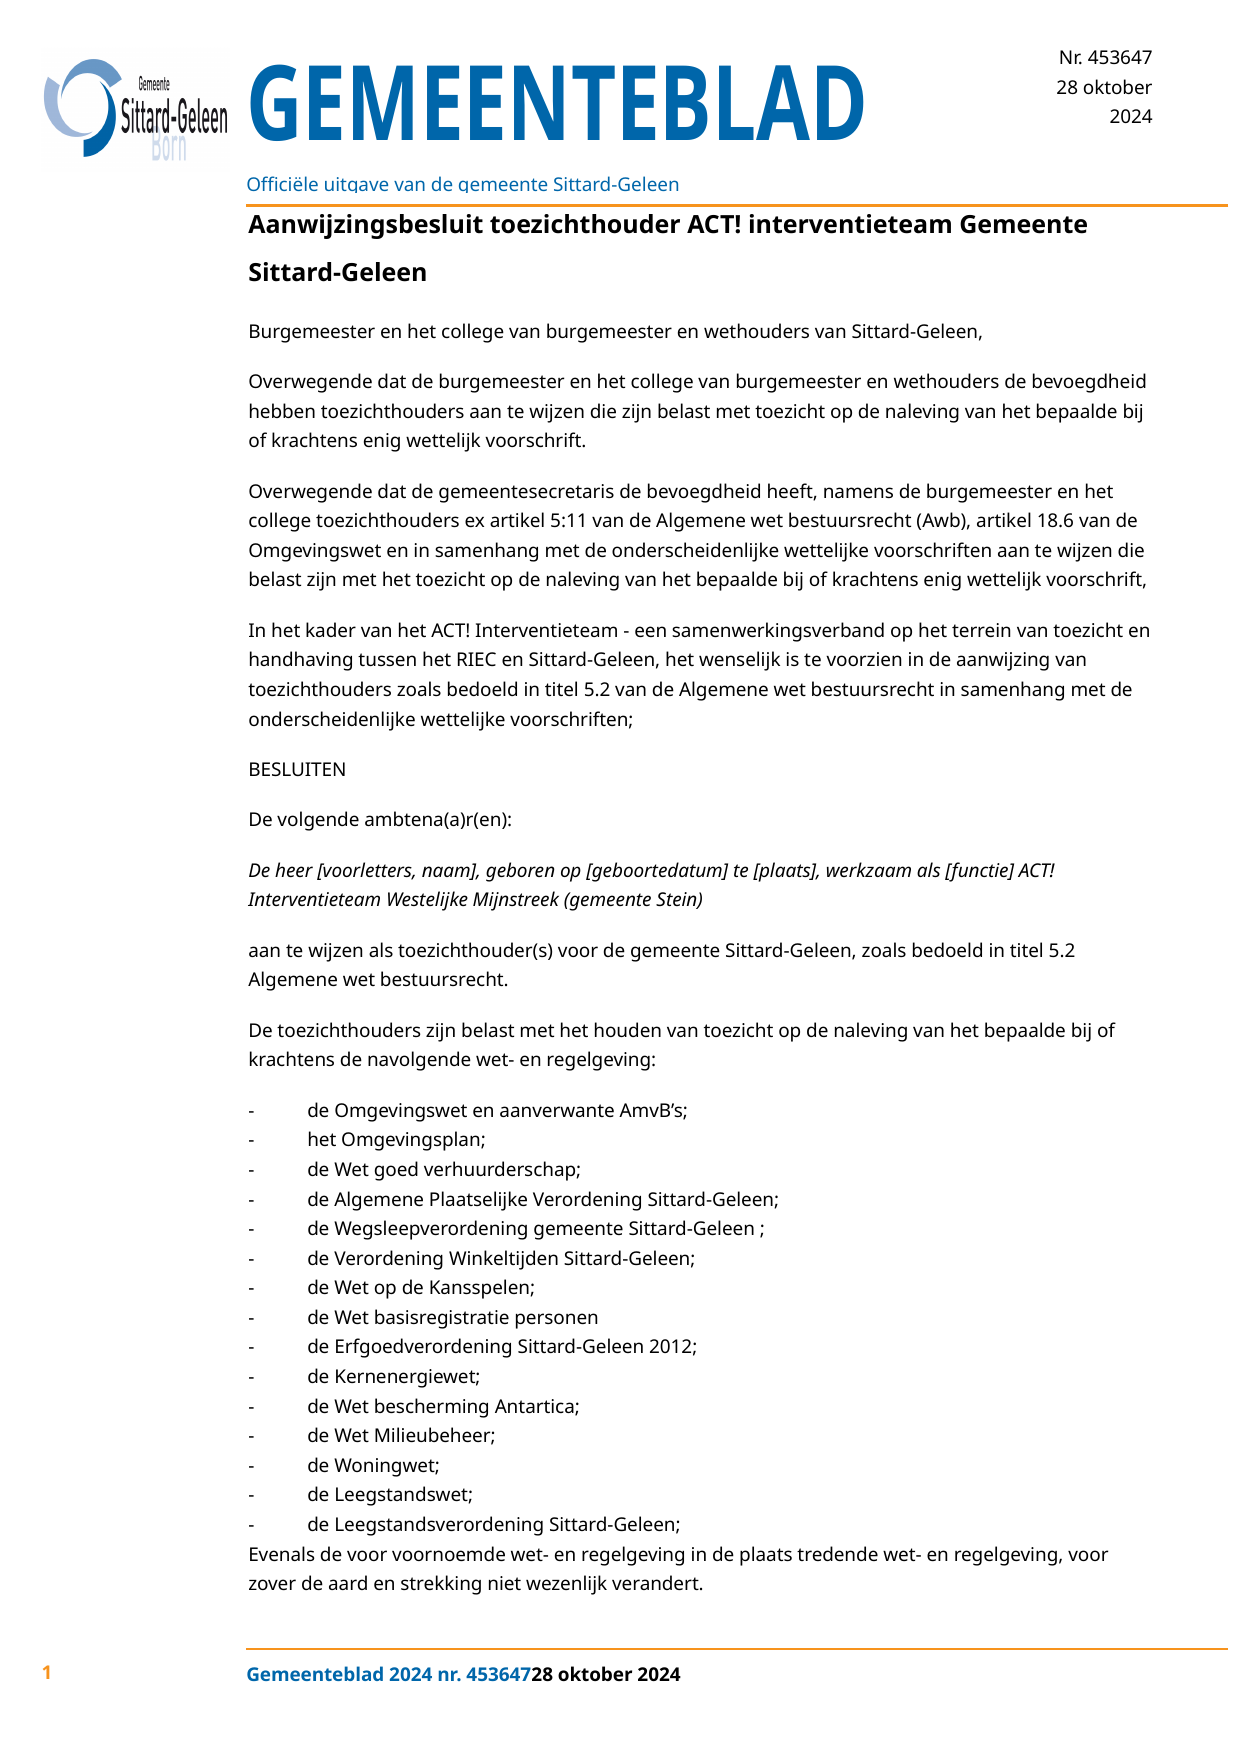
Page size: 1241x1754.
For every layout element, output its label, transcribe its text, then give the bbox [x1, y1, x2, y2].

text Aanwijzingsbesluit toezichthouder ACT! interventieteam Gemeente Sittard-Geleen [248, 207, 1152, 288]
text Overwegende dat de gemeentesecretaris de bevoegdheid heeft, namens de burgemeester en het college toezichthouders ex artikel 5:11 van de Algemene wet bestuursrecht (Awb), artikel 18.6 van de Omgevingswet en in samenhang met de onderscheidenlijke wettelijke voorschriften aan te wijzen die belast zijn met het toezicht op de naleving van het bepaalde bij of krachtens enig wettelijk voorschrift, [248, 478, 1152, 592]
list de Wet Milieubeheer; [248, 1422, 1152, 1448]
list de Wet bescherming Antartica; [248, 1393, 1152, 1419]
list de Wet basisregistratie personen [248, 1304, 1152, 1330]
list het Omgevingsplan; [248, 1127, 1152, 1152]
text Evenals de voor voornoemde wet- en regelgeving in de plaats tredende wet- en regelgeving, voor zover de aard en strekking niet wezenlijk verandert. [248, 1541, 1152, 1596]
text De heer [voorletters, naam], geboren op [geboortedatum] te [plaats], werkzaam als [functie] ACT! Interventieteam Westelijke Mijnstreek (gemeente Stein) [248, 857, 1152, 912]
list de Omgevingswet en aanverwante AmvB’s; [248, 1097, 1152, 1123]
list de Erfgoedverordening Sittard-Geleen 2012; [248, 1334, 1152, 1359]
list de Wet goed verhuurderschap; [248, 1156, 1152, 1182]
text De toezichthouders zijn belast met het houden van toezicht op de naleving van het bepaalde bij of krachtens de navolgende wet- en regelgeving: [248, 1017, 1152, 1072]
text aan te wijzen als toezichthouder(s) voor de gemeente Sittard-Geleen, zoals bedoeld in titel 5.2 Algemene wet bestuursrecht. [248, 937, 1152, 992]
text In het kader van het ACT! Interventieteam - een samenwerkingsverband op het terrein van toezicht en handhaving tussen het RIEC en Sittard-Geleen, het wenselijk is te voorzien in de aanwijzing van toezichthouders zoals bedoeld in titel 5.2 van de Algemene wet bestuursrecht in samenhang met de onderscheidenlijke wettelijke voorschriften; [248, 617, 1152, 732]
list de Algemene Plaatselijke Verordening Sittard-Geleen; [248, 1186, 1152, 1212]
text Burgemeester en het college van burgemeester en wethouders van Sittard-Geleen, [248, 318, 1152, 344]
list de Verordening Winkeltijden Sittard-Geleen; [248, 1245, 1152, 1271]
list de Leegstandsverordening Sittard-Geleen; [248, 1511, 1152, 1537]
list de Leegstandswet; [248, 1482, 1152, 1507]
list de Wegsleepverordening gemeente Sittard-Geleen ; [248, 1215, 1152, 1241]
text De volgende ambtena(a)r(en): [248, 807, 1152, 832]
text BESLUITEN [248, 756, 1152, 782]
list de Woningwet; [248, 1452, 1152, 1478]
list de Kernenergiewet; [248, 1363, 1152, 1389]
list de Wet op de Kansspelen; [248, 1274, 1152, 1300]
picture [41, 47, 231, 172]
text Overwegende dat de burgemeester en het college van burgemeester en wethouders de bevoegdheid hebben toezichthouders aan te wijzen die zijn belast met toezicht op de naleving van het bepaalde bij of krachtens enig wettelijk voorschrift. [248, 368, 1152, 453]
